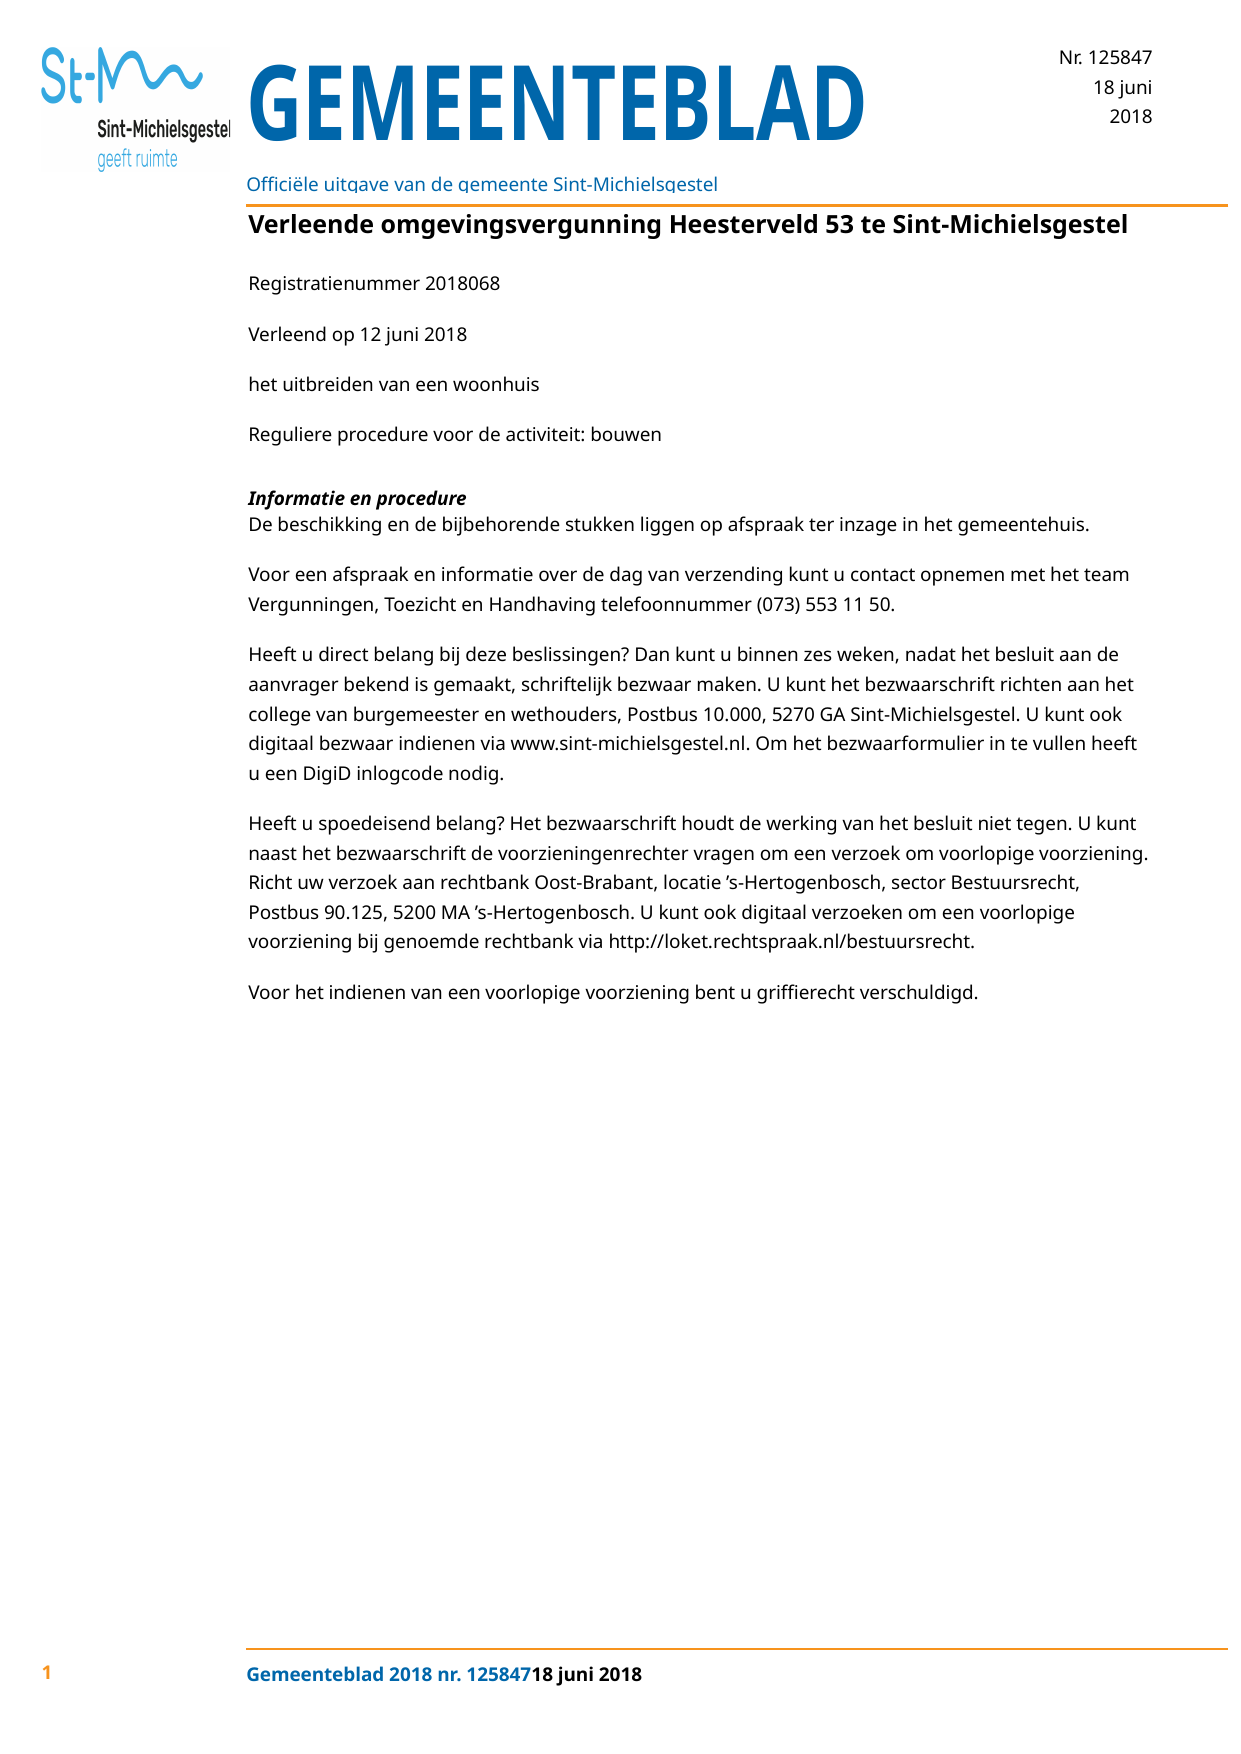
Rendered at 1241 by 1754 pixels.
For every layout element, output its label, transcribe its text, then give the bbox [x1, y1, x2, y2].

text De beschikking en de bijbehorende stukken liggen op afspraak ter inzage in het gemeentehuis. [248, 511, 1152, 537]
text Verleend op 12 juni 2018 [248, 321, 1152, 346]
picture [41, 47, 231, 172]
text Heeft u direct belang bij deze beslissingen? Dan kunt u binnen zes weken, nadat het besluit aan de aanvrager bekend is gemaakt, schriftelijk bezwaar maken. U kunt het bezwaarschrift richten aan het college van burgemeester en wethouders, Postbus 10.000, 5270 GA Sint-Michielsgestel. U kunt ook digitaal bezwaar indienen via www.sint-michielsgestel.nl. Om het bezwaarformulier in te vullen heeft u een DigiD inlogcode nodig. [248, 642, 1152, 786]
text Heeft u spoedeisend belang? Het bezwaarschrift houdt de werking van het besluit niet tegen. U kunt naast het bezwaarschrift de voorzieningenrechter vragen om een verzoek om voorlopige voorziening. Richt uw verzoek aan rechtbank Oost-Brabant, locatie ’s-Hertogenbosch, sector Bestuursrecht, Postbus 90.125, 5200 MA ’s-Hertogenbosch. U kunt ook digitaal verzoeken om een voorlopige voorziening bij genoemde rechtbank via http://loket.rechtspraak.nl/bestuursrecht. [248, 810, 1152, 954]
text Reguliere procedure voor de activiteit: bouwen [248, 422, 1152, 447]
text Voor een afspraak en informatie over de dag van verzending kunt u contact opnemen met het team Vergunningen, Toezicht en Handhaving telefoonnummer (073) 553 11 50. [248, 562, 1152, 617]
text Verleende omgevingsvergunning Heesterveld 53 te Sint-Michielsgestel [248, 207, 1152, 241]
text Informatie en procedure [248, 486, 1152, 511]
text Voor het indienen van een voorlopige voorziening bent u griffierecht verschuldigd. [248, 979, 1152, 1005]
text Registratienummer 2018068 [248, 270, 1152, 296]
text het uitbreiden van een woonhuis [248, 371, 1152, 397]
